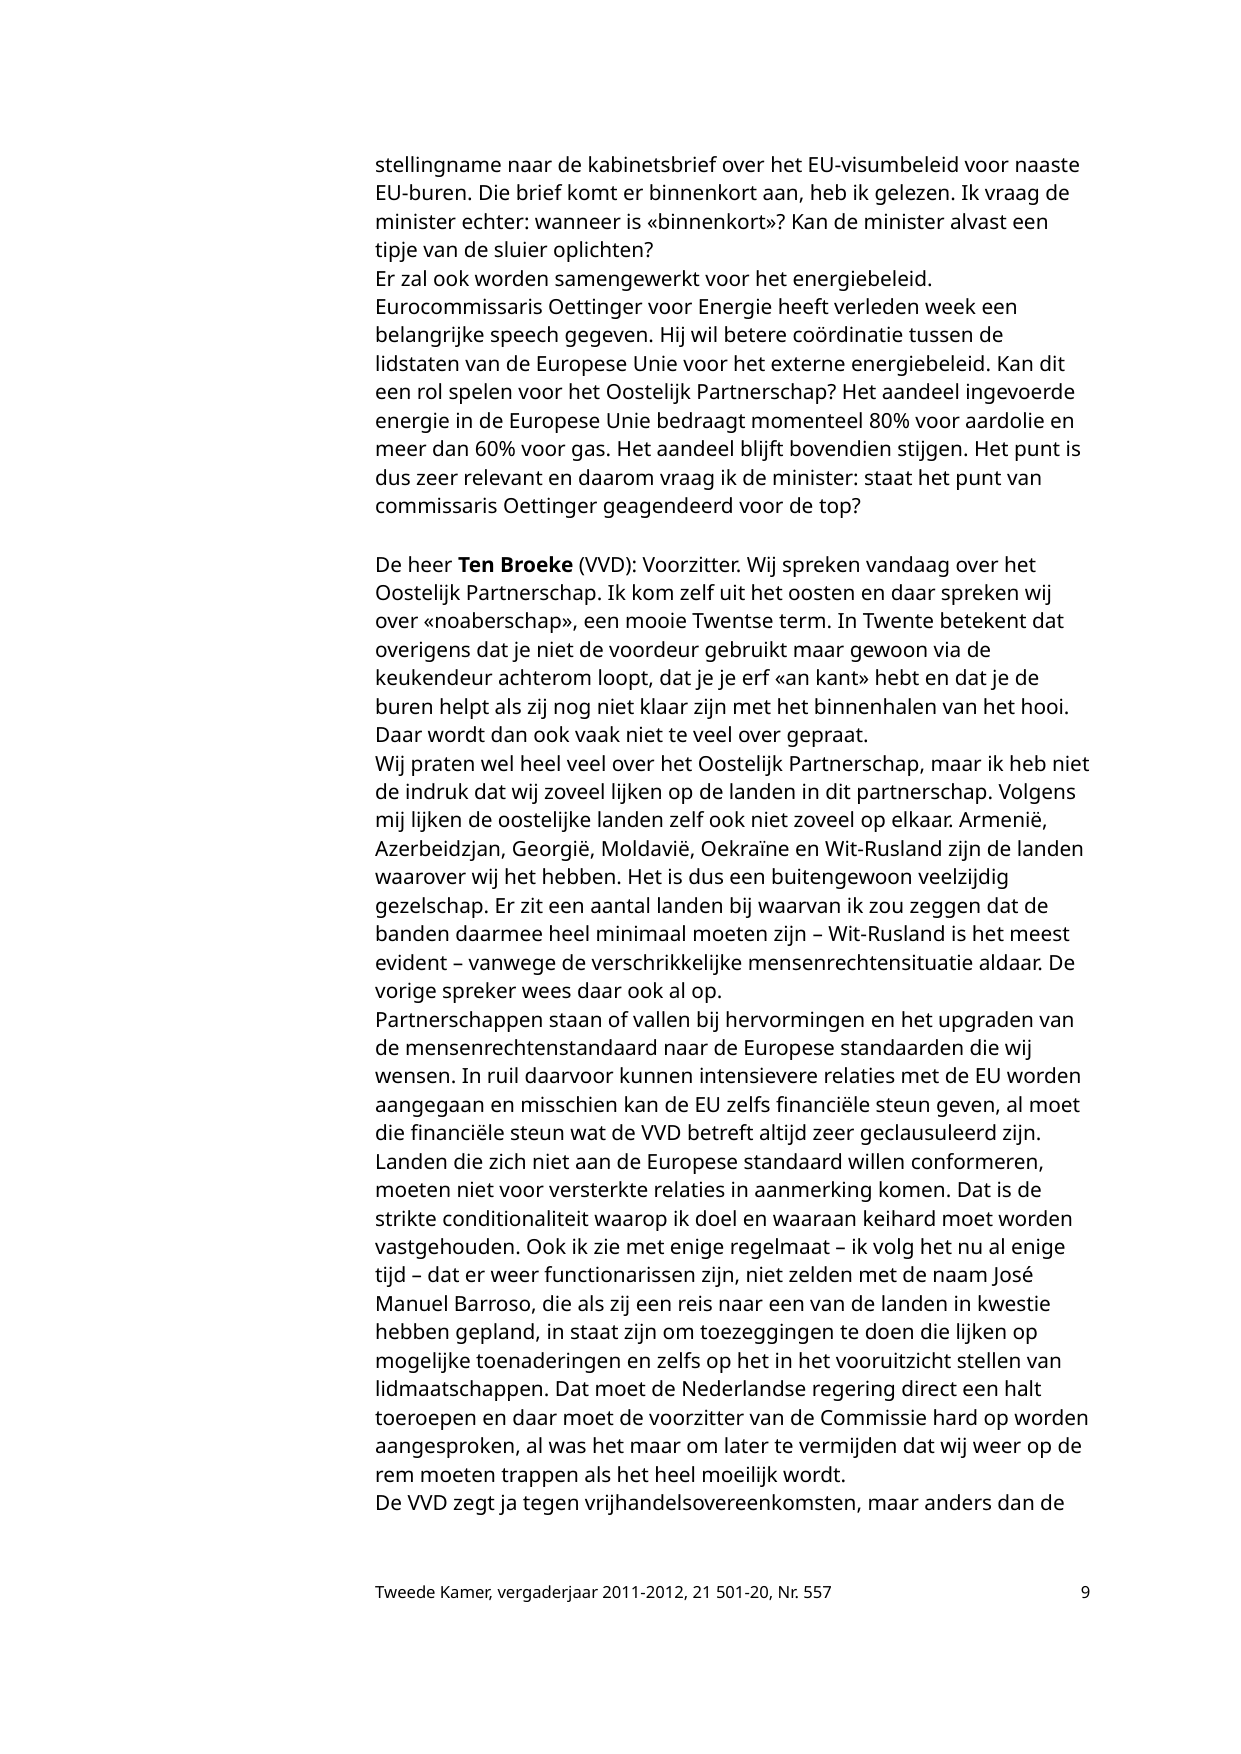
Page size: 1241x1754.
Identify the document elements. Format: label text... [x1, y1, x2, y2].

text De VVD zegt ja tegen vrijhandelsovereenkomsten, maar anders dan de [375, 1488, 1090, 1517]
text Wij praten wel heel veel over het Oostelijk Partnerschap, maar ik heb niet de indruk dat wij zoveel lijken op de landen in dit partnerschap. Volgens mij lijken de oostelijke landen zelf ook niet zoveel op elkaar. Armenië, Azerbeidzjan, Georgië, Moldavië, Oekraïne en Wit-Rusland zijn de landen waarover wij het hebben. Het is dus een buitengewoon veelzijdig gezelschap. Er zit een aantal landen bij waarvan ik zou zeggen dat de banden daarmee heel minimaal moeten zijn – Wit-Rusland is het meest evident – vanwege de verschrikkelijke mensenrechtensituatie aldaar. De vorige spreker wees daar ook al op. [375, 749, 1090, 1005]
text De heer Ten Broeke (VVD): Voorzitter. Wij spreken vandaag over het Oostelijk Partnerschap. Ik kom zelf uit het oosten en daar spreken wij over «noaberschap», een mooie Twentse term. In Twente betekent dat overigens dat je niet de voordeur gebruikt maar gewoon via de keukendeur achterom loopt, dat je je erf «an kant» hebt en dat je de buren helpt als zij nog niet klaar zijn met het binnenhalen van het hooi. Daar wordt dan ook vaak niet te veel over gepraat. [375, 550, 1090, 749]
text Partnerschappen staan of vallen bij hervormingen en het upgraden van de mensenrechtenstandaard naar de Europese standaarden die wij wensen. In ruil daarvoor kunnen intensievere relaties met de EU worden aangegaan en misschien kan de EU zelfs financiële steun geven, al moet die financiële steun wat de VVD betreft altijd zeer geclausuleerd zijn. Landen die zich niet aan de Europese standaard willen conformeren, moeten niet voor versterkte relaties in aanmerking komen. Dat is de strikte conditionaliteit waarop ik doel en waaraan keihard moet worden vastgehouden. Ook ik zie met enige regelmaat – ik volg het nu al enige tijd – dat er weer functionarissen zijn, niet zelden met de naam José Manuel Barroso, die als zij een reis naar een van de landen in kwestie hebben gepland, in staat zijn om toezeggingen te doen die lijken op mogelijke toenaderingen en zelfs op het in het vooruitzicht stellen van lidmaatschappen. Dat moet de Nederlandse regering direct een halt toeroepen en daar moet de voorzitter van de Commissie hard op worden aangesproken, al was het maar om later te vermijden dat wij weer op de rem moeten trappen als het heel moeilijk wordt. [375, 1005, 1090, 1488]
text Er zal ook worden samengewerkt voor het energiebeleid. Eurocommissaris Oettinger voor Energie heeft verleden week een belangrijke speech gegeven. Hij wil betere coördinatie tussen de lidstaten van de Europese Unie voor het externe energiebeleid. Kan dit een rol spelen voor het Oostelijk Partnerschap? Het aandeel ingevoerde energie in de Europese Unie bedraagt momenteel 80% voor aardolie en meer dan 60% voor gas. Het aandeel blijft bovendien stijgen. Het punt is dus zeer relevant en daarom vraag ik de minister: staat het punt van commissaris Oettinger geagendeerd voor de top? [375, 264, 1090, 520]
text stellingname naar de kabinetsbrief over het EU-visumbeleid voor naaste EU-buren. Die brief komt er binnenkort aan, heb ik gelezen. Ik vraag de minister echter: wanneer is «binnenkort»? Kan de minister alvast een tipje van de sluier oplichten? [375, 150, 1090, 264]
